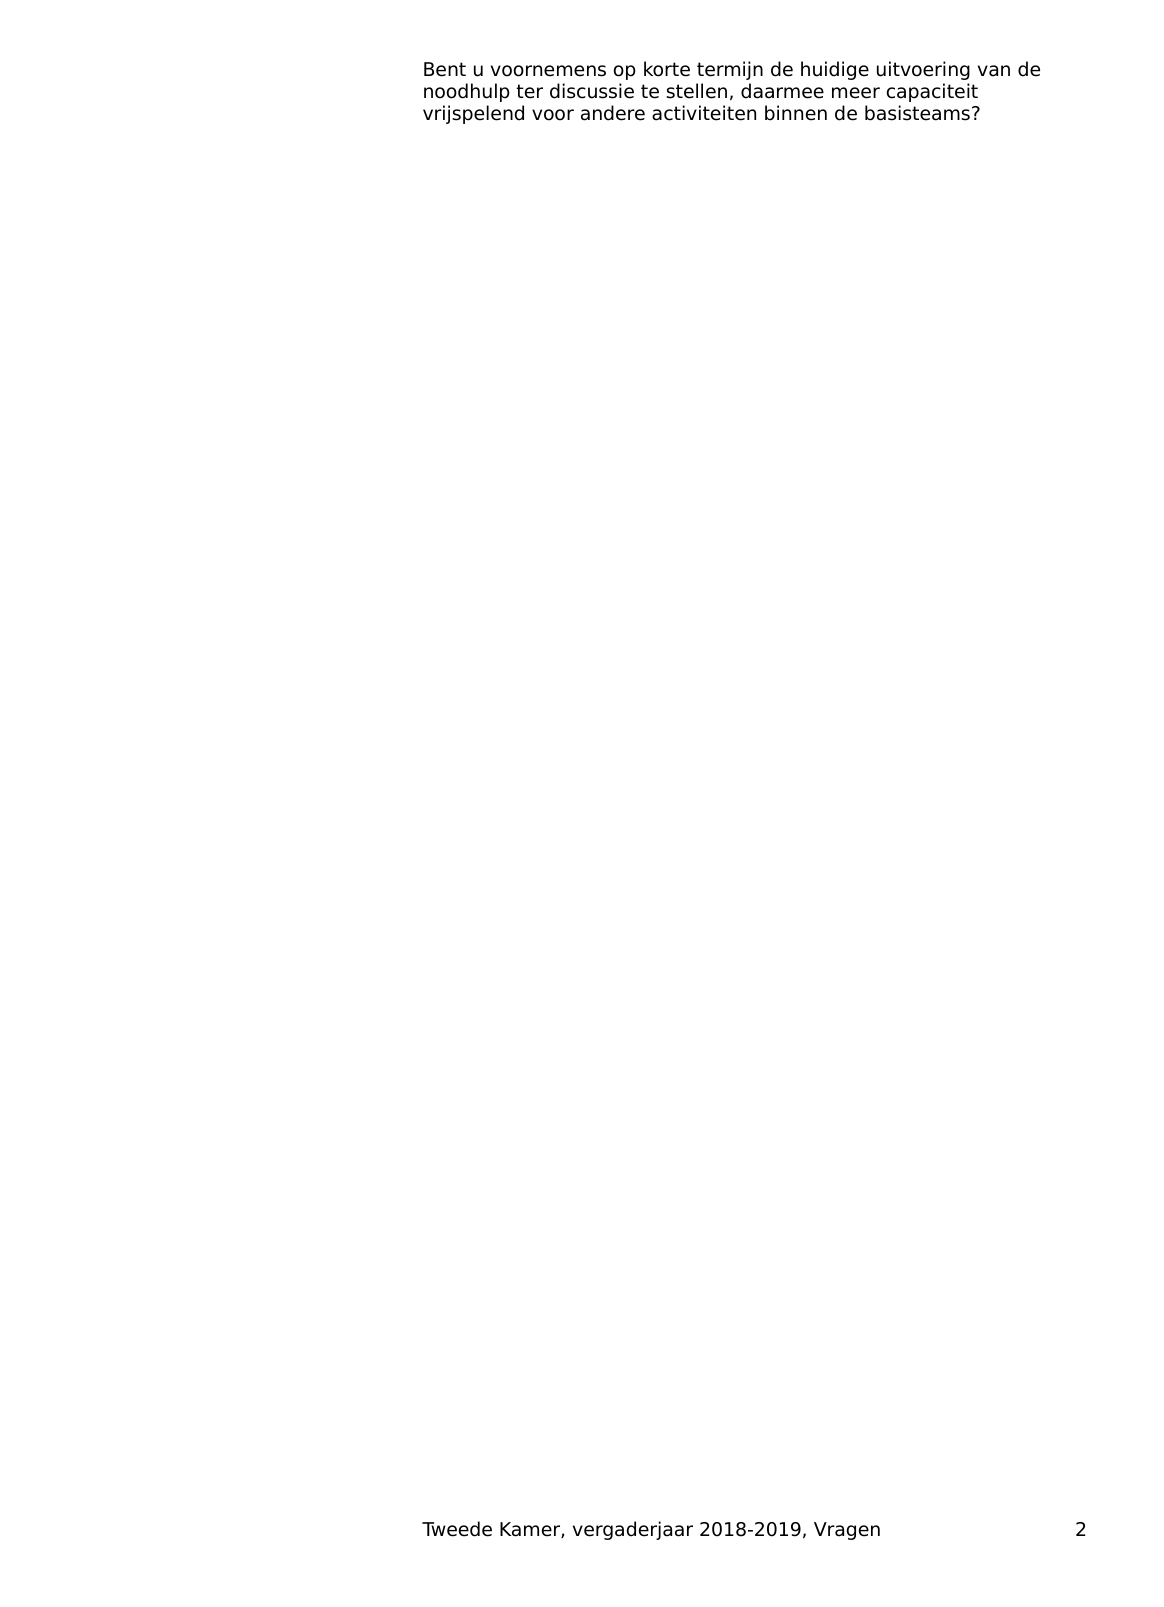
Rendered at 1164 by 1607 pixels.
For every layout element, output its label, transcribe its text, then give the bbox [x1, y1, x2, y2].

text Bent u voornemens op korte termijn de huidige uitvoering van de noodhulp ter discussie te stellen, daarmee meer capaciteit vrijspelend voor andere activiteiten binnen de basisteams? [422, 59, 1087, 125]
